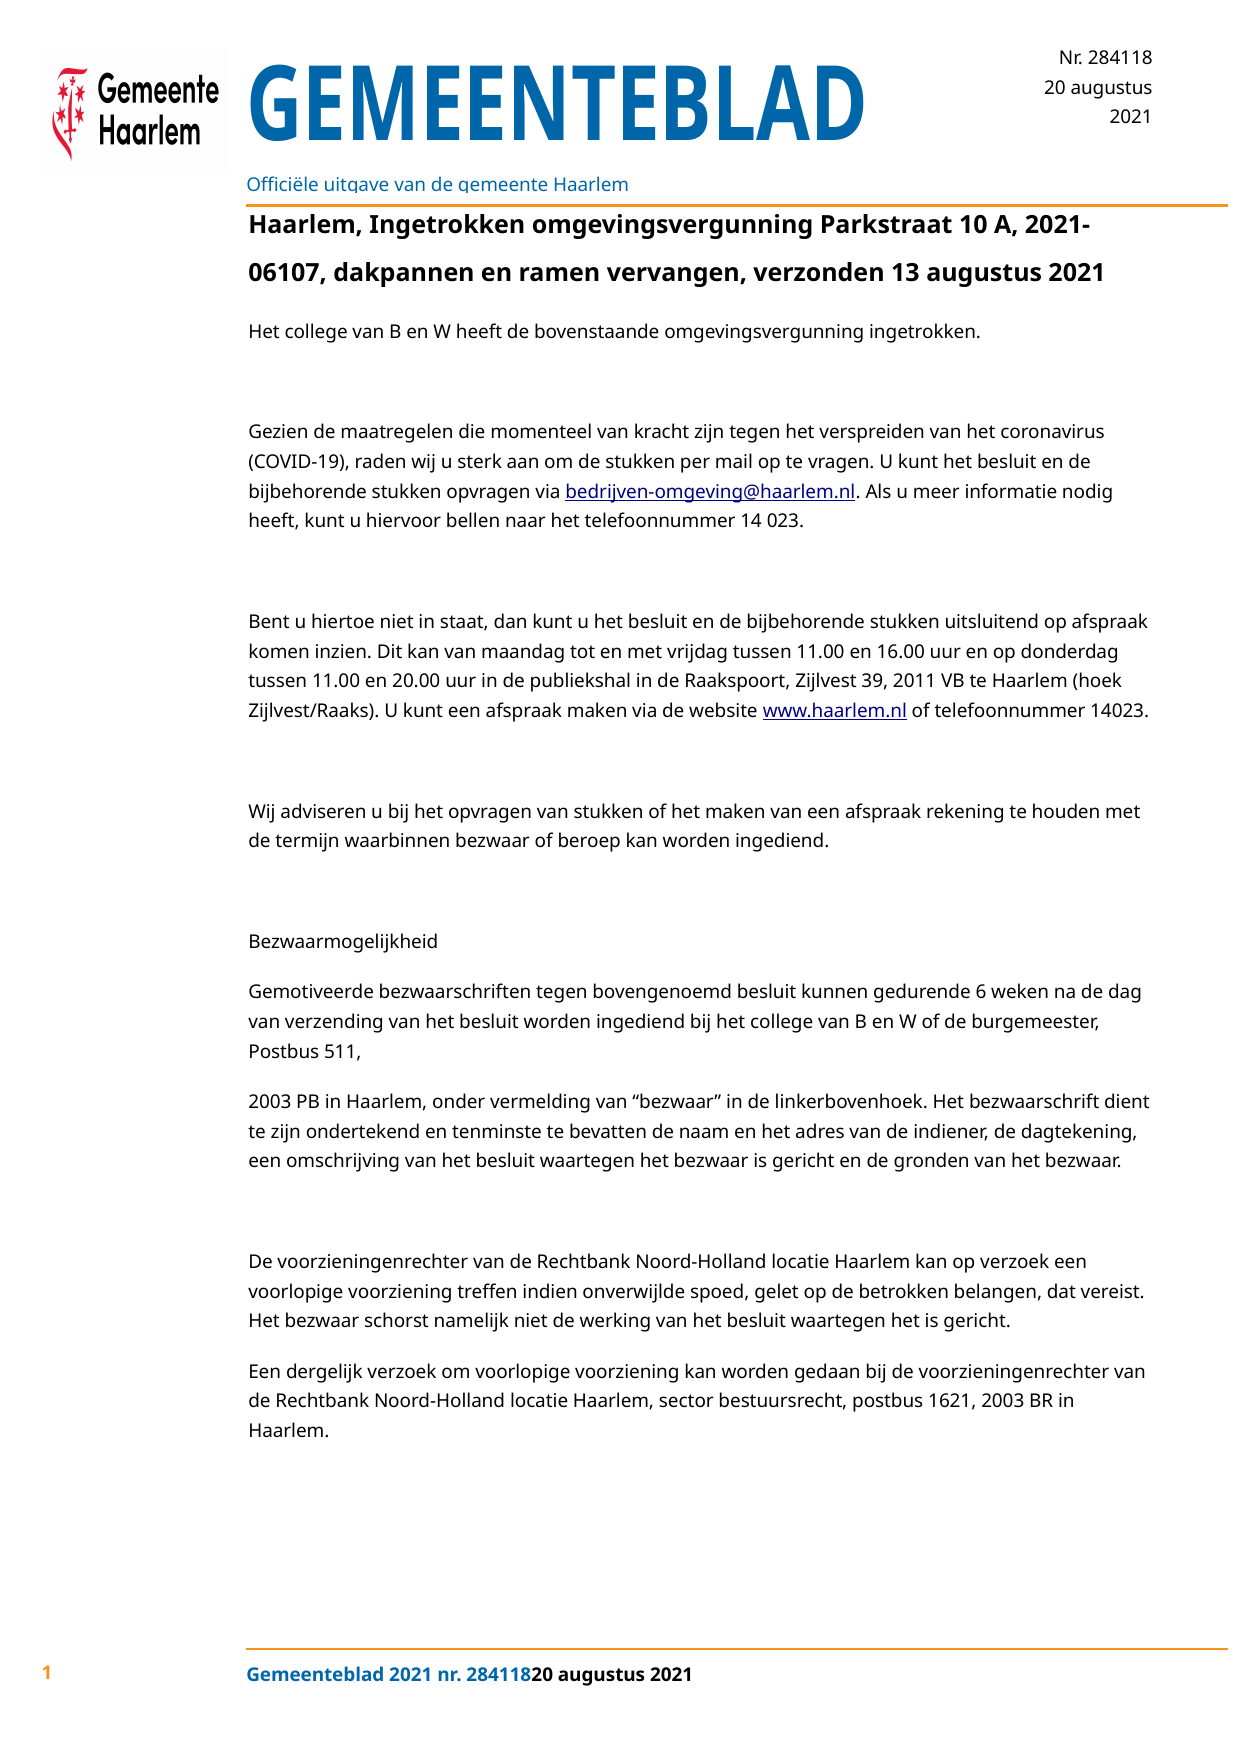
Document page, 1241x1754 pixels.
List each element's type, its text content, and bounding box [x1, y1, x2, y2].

text Gezien de maatregelen die momenteel van kracht zijn tegen het verspreiden van het coronavirus (COVID-19), raden wij u sterk aan om de stukken per mail op te vragen. U kunt het besluit en de bijbehorende stukken opvragen via bedrijven-omgeving@haarlem.nl. Als u meer informatie nodig heeft, kunt u hiervoor bellen naar het telefoonnummer 14 023. [248, 419, 1152, 533]
text Gemotiveerde bezwaarschriften tegen bovengenoemd besluit kunnen gedurende 6 weken na de dag van verzending van het besluit worden ingediend bij het college van B en W of de burgemeester, Postbus 511, [248, 979, 1152, 1064]
picture [41, 47, 231, 172]
text Bezwaarmogelijkheid [248, 928, 1152, 954]
text Wij adviseren u bij het opvragen van stukken of het maken van een afspraak rekening te houden met de termijn waarbinnen bezwaar of beroep kan worden ingediend. [248, 798, 1152, 853]
text Een dergelijk verzoek om voorlopige voorziening kan worden gedaan bij de voorzieningenrechter van de Rechtbank Noord-Holland locatie Haarlem, sector bestuursrecht, postbus 1621, 2003 BR in Haarlem. [248, 1358, 1152, 1443]
text Het college van B en W heeft de bovenstaande omgevingsvergunning ingetrokken. [248, 318, 1152, 344]
text 2003 PB in Haarlem, onder vermelding van “bezwaar” in de linkerbovenhoek. Het bezwaarschrift dient te zijn ondertekend en tenminste te bevatten de naam en het adres van de indiener, de dagtekening, een omschrijving van het besluit waartegen het bezwaar is gericht en de gronden van het bezwaar. [248, 1088, 1152, 1173]
text Bent u hiertoe niet in staat, dan kunt u het besluit en de bijbehorende stukken uitsluitend op afspraak komen inzien. Dit kan van maandag tot en met vrijdag tussen 11.00 en 16.00 uur en op donderdag tussen 11.00 en 20.00 uur in de publiekshal in de Raakspoort, Zijlvest 39, 2011 VB te Haarlem (hoek Zijlvest/Raaks). U kunt een afspraak maken via de website www.haarlem.nl of telefoonnummer 14023. [248, 608, 1152, 723]
text Haarlem, Ingetrokken omgevingsvergunning Parkstraat 10 A, 2021-06107, dakpannen en ramen vervangen, verzonden 13 augustus 2021 [248, 207, 1152, 288]
text De voorzieningenrechter van de Rechtbank Noord-Holland locatie Haarlem kan op verzoek een voorlopige voorziening treffen indien onverwijlde spoed, gelet op de betrokken belangen, dat vereist. Het bezwaar schorst namelijk niet de werking van het besluit waartegen het is gericht. [248, 1248, 1152, 1333]
